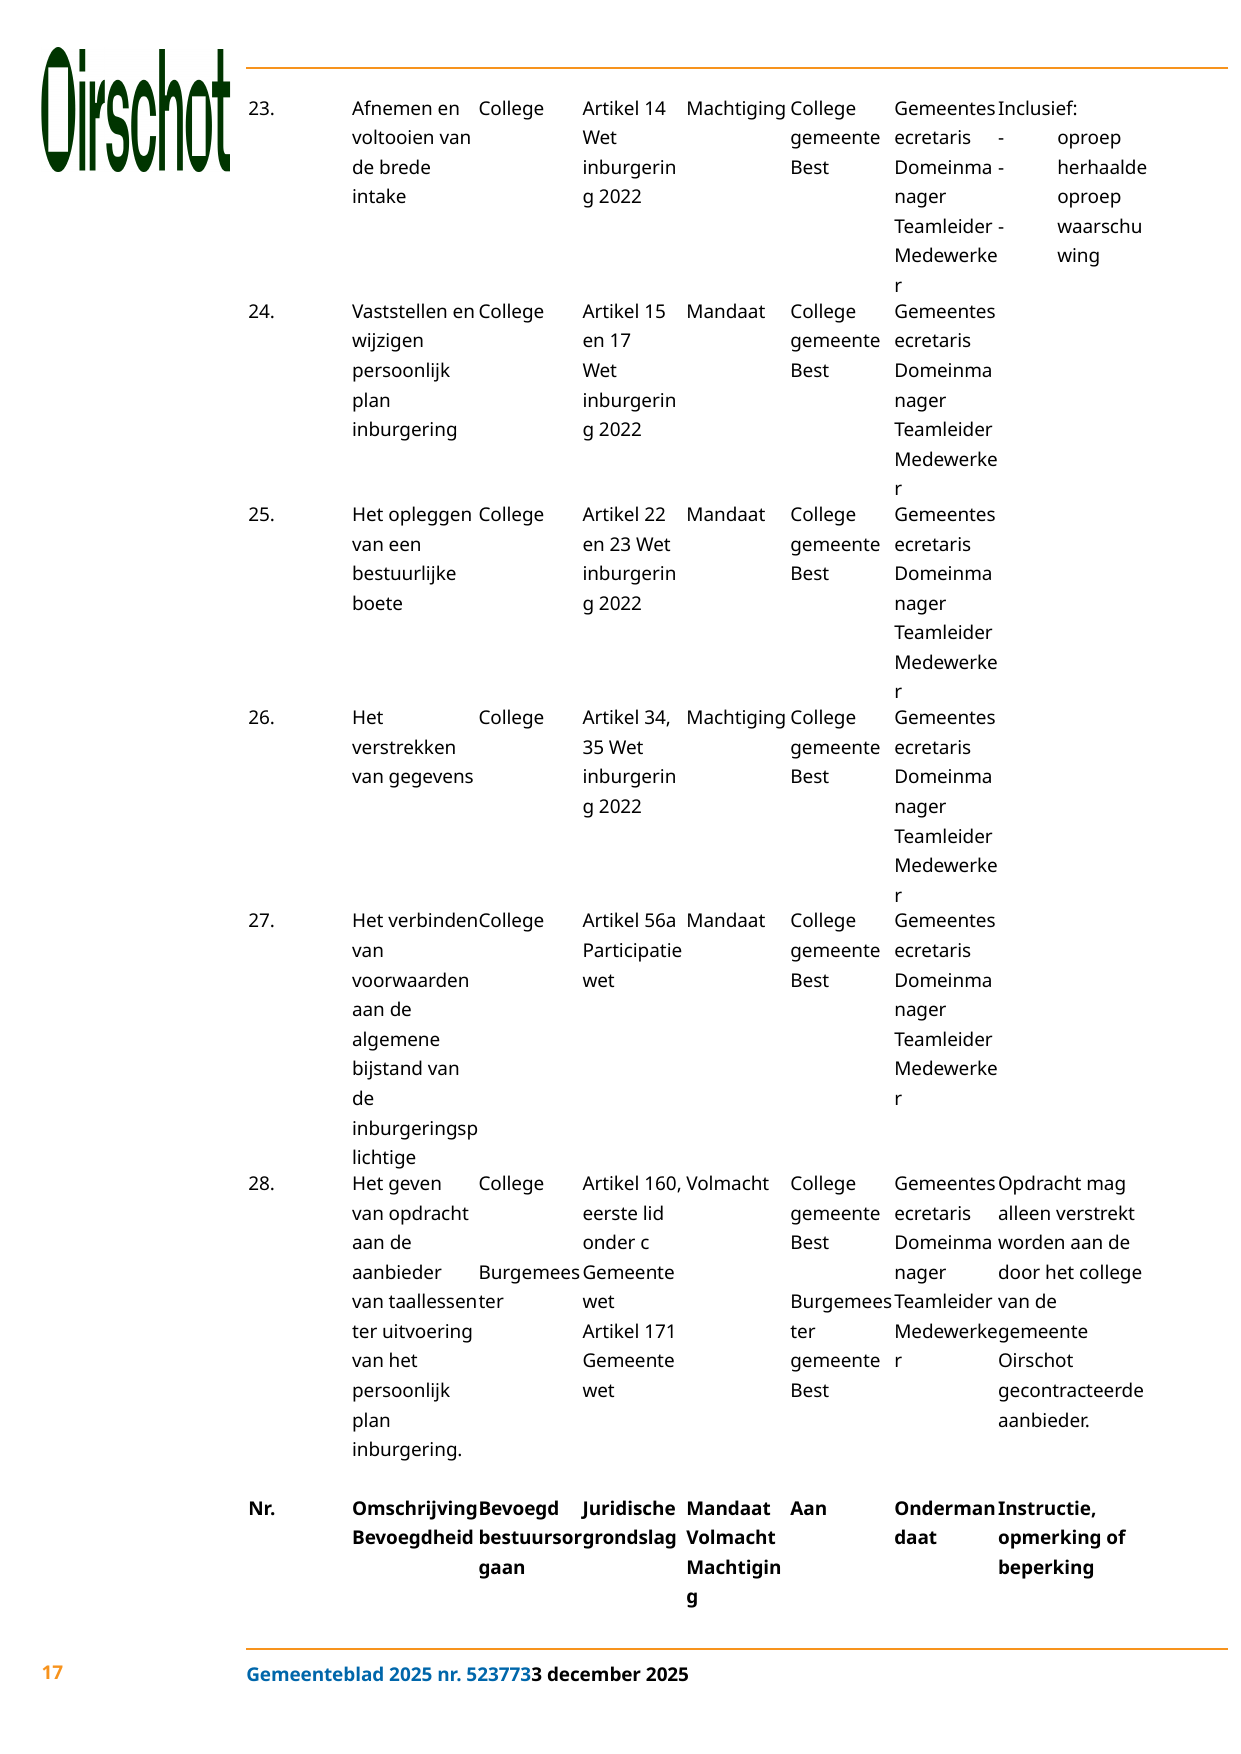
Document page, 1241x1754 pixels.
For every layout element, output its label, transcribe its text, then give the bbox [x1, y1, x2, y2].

table_cell 23. [248, 95, 352, 298]
table_cell 24. [248, 298, 352, 501]
table_cell Het opleggen van een bestuurlijke boete [352, 501, 478, 704]
table_cell Artikel 14 Wet inburgering 2022 [582, 95, 686, 298]
table_header Omschrijving Bevoegdheid [352, 1495, 478, 1609]
table_header Mandaat Volmacht Machtiging [686, 1495, 790, 1609]
table_cell 27. [248, 908, 352, 1170]
table_cell College gemeente Best [790, 501, 894, 704]
table_cell Het geven van opdracht aan de aanbieder van taallessen ter uitvoering van het persoonlijk plan inburgering. [352, 1170, 478, 1462]
table_cell Artikel 56a Participatiewet [582, 908, 686, 1170]
table_cell Het verstrekken van gegevens [352, 705, 478, 908]
picture [41, 47, 231, 172]
table_cell Artikel 22 en 23 Wet inburgering 2022 [582, 501, 686, 704]
table_cell Inclusief: oproep herhaalde oproep waarschuwing [998, 95, 1152, 298]
table_cell Afnemen en voltooien van de brede intake [352, 95, 478, 298]
table_cell [998, 298, 1152, 501]
table_cell Volmacht [686, 1170, 790, 1462]
table_cell Gemeentesecretaris Domeinmanager Teamleider Medewerker [894, 908, 998, 1170]
table_cell Gemeentesecretaris Domeinmanager Teamleider Medewerker [894, 298, 998, 501]
table_cell [998, 908, 1152, 1170]
table_cell College gemeente Best [790, 908, 894, 1170]
table_cell [998, 705, 1152, 908]
table_cell Mandaat [686, 908, 790, 1170]
table_cell College Burgemeester [478, 1170, 582, 1462]
table_cell College [478, 705, 582, 908]
table_cell Machtiging [686, 705, 790, 908]
table_cell 26. [248, 705, 352, 908]
table_header Ondermandaat [894, 1495, 998, 1609]
table_cell Artikel 34, 35 Wet inburgering 2022 [582, 705, 686, 908]
table_cell 25. [248, 501, 352, 704]
table_cell College gemeente Best [790, 298, 894, 501]
table_cell Het verbinden van voorwaarden aan de algemene bijstand van de inburgeringsplichtige [352, 908, 478, 1170]
table_cell Vaststellen en wijzigen persoonlijk plan inburgering [352, 298, 478, 501]
table_cell Mandaat [686, 298, 790, 501]
table_cell Gemeentesecretaris Domeinmanager Teamleider Medewerker [894, 501, 998, 704]
table_header Nr. [248, 1495, 352, 1609]
table_cell College gemeente Best [790, 95, 894, 298]
table_cell [998, 501, 1152, 704]
table_cell Artikel 15 en 17 Wet inburgering 2022 [582, 298, 686, 501]
table_cell College [478, 95, 582, 298]
table_cell Machtiging [686, 95, 790, 298]
table_cell Opdracht mag alleen verstrekt worden aan de door het college van de gemeente Oirschot gecontracteerde aanbieder. [998, 1170, 1152, 1462]
table_cell Mandaat [686, 501, 790, 704]
table_cell Gemeentesecretaris Domeinmanager Teamleider Medewerker [894, 705, 998, 908]
table_cell 28. [248, 1170, 352, 1462]
table_cell College gemeente Best Burgemeester gemeente Best [790, 1170, 894, 1462]
table_header Instructie, opmerking of beperking [998, 1495, 1152, 1609]
table_cell College gemeente Best [790, 705, 894, 908]
table_cell College [478, 298, 582, 501]
table_header Juridische grondslag [582, 1495, 686, 1609]
table_cell Gemeentesecretaris Domeinmanager Teamleider Medewerker [894, 95, 998, 298]
table_header Aan [790, 1495, 894, 1609]
table_cell Artikel 160, eerste lid onder c Gemeentewet Artikel 171 Gemeentewet [582, 1170, 686, 1462]
table_cell College [478, 501, 582, 704]
table_cell College [478, 908, 582, 1170]
table_cell Gemeentesecretaris Domeinmanager Teamleider Medewerker [894, 1170, 998, 1462]
table_header Bevoegd bestuursorgaan [478, 1495, 582, 1609]
